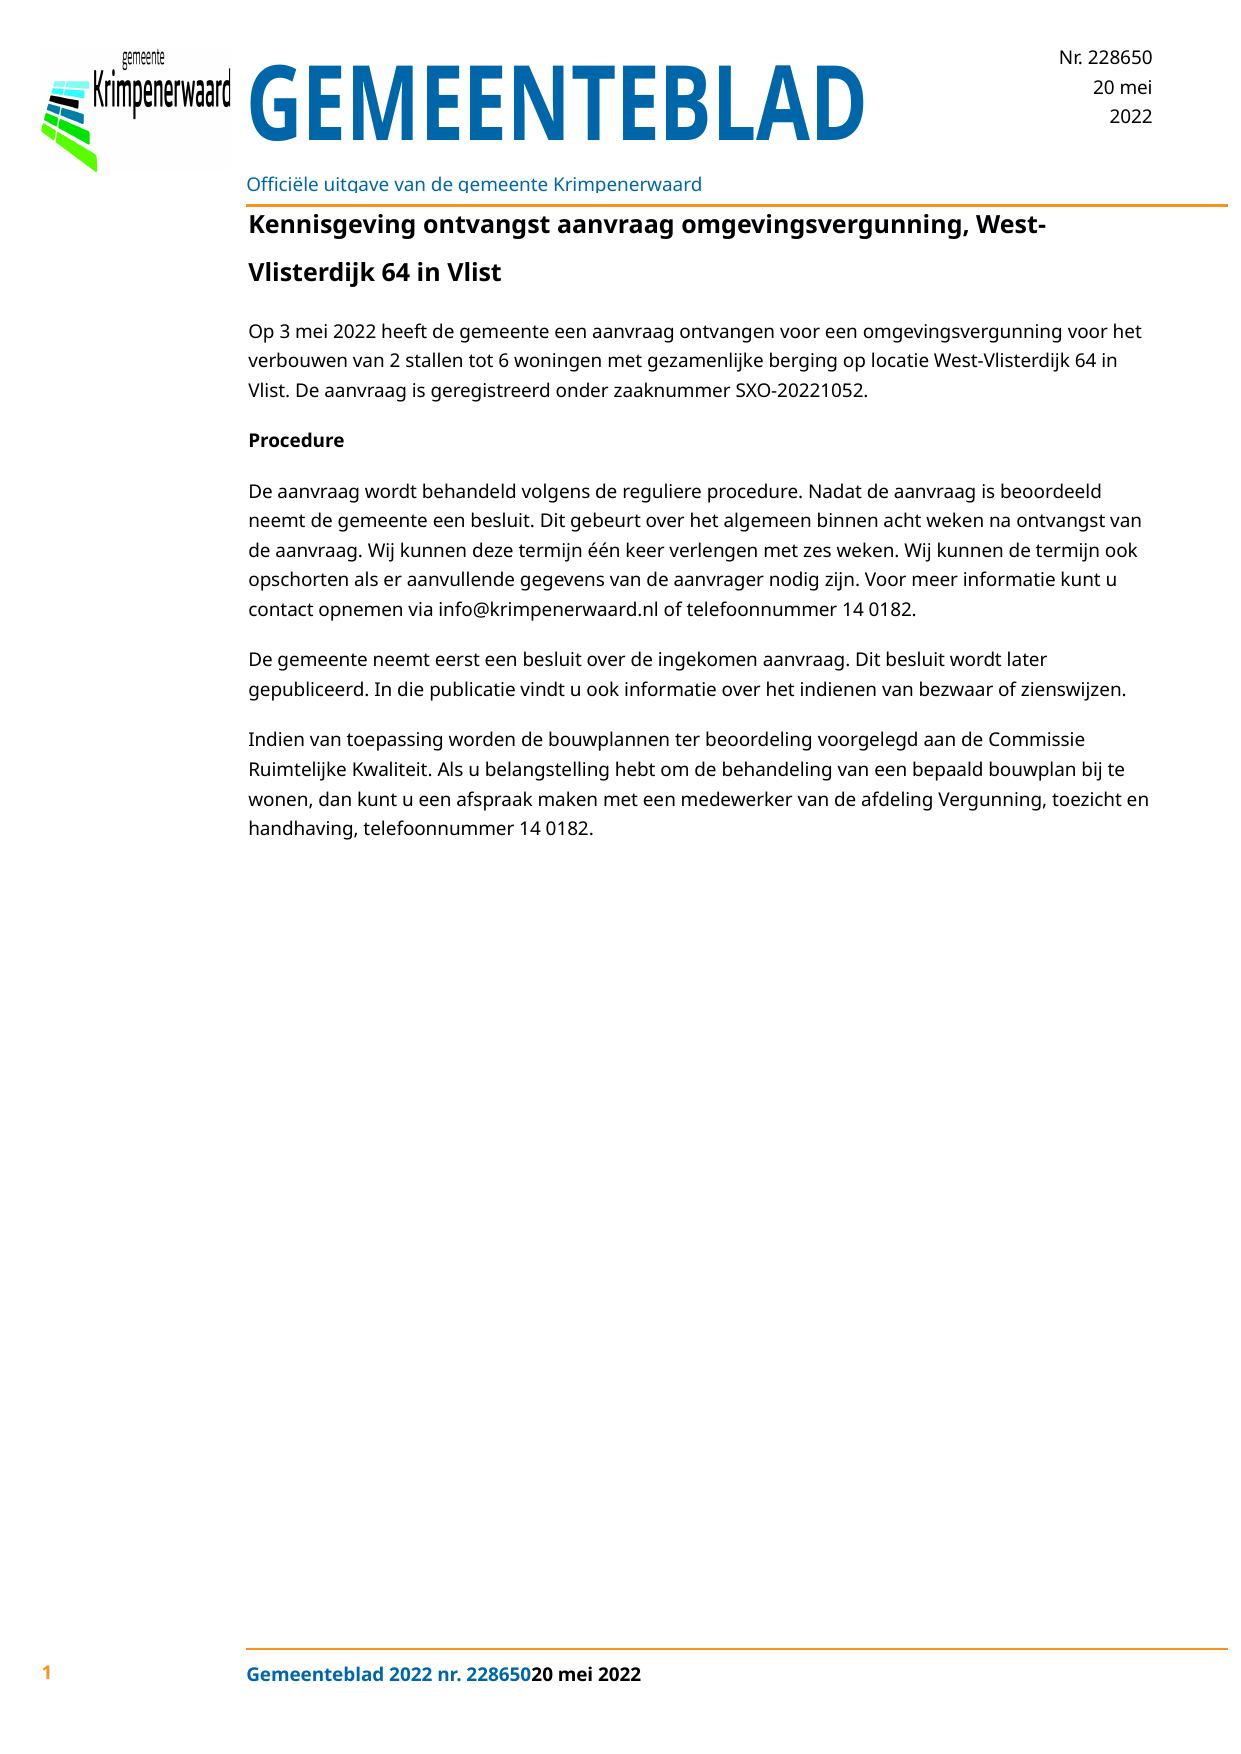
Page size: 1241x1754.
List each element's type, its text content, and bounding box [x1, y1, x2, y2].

text Kennisgeving ontvangst aanvraag omgevingsvergunning, West-Vlisterdijk 64 in Vlist [248, 207, 1152, 288]
text Op 3 mei 2022 heeft de gemeente een aanvraag ontvangen voor een omgevingsvergunning voor het verbouwen van 2 stallen tot 6 woningen met gezamenlijke berging op locatie West-Vlisterdijk 64 in Vlist. De aanvraag is geregistreerd onder zaaknummer SXO-20221052. [248, 318, 1152, 403]
text Indien van toepassing worden de bouwplannen ter beoordeling voorgelegd aan de Commissie Ruimtelijke Kwaliteit. Als u belangstelling hebt om de behandeling van een bepaald bouwplan bij te wonen, dan kunt u een afspraak maken met een medewerker van de afdeling Vergunning, toezicht en handhaving, telefoonnummer 14 0182. [248, 727, 1152, 841]
picture [41, 47, 231, 172]
text Procedure [248, 427, 1152, 453]
text De aanvraag wordt behandeld volgens de reguliere procedure. Nadat de aanvraag is beoordeeld neemt de gemeente een besluit. Dit gebeurt over het algemeen binnen acht weken na ontvangst van de aanvraag. Wij kunnen deze termijn één keer verlengen met zes weken. Wij kunnen de termijn ook opschorten als er aanvullende gegevens van de aanvrager nodig zijn. Voor meer informatie kunt u contact opnemen via info@krimpenerwaard.nl of telefoonnummer 14 0182. [248, 478, 1152, 622]
text De gemeente neemt eerst een besluit over de ingekomen aanvraag. Dit besluit wordt later gepubliceerd. In die publicatie vindt u ook informatie over het indienen van bezwaar of zienswijzen. [248, 647, 1152, 702]
